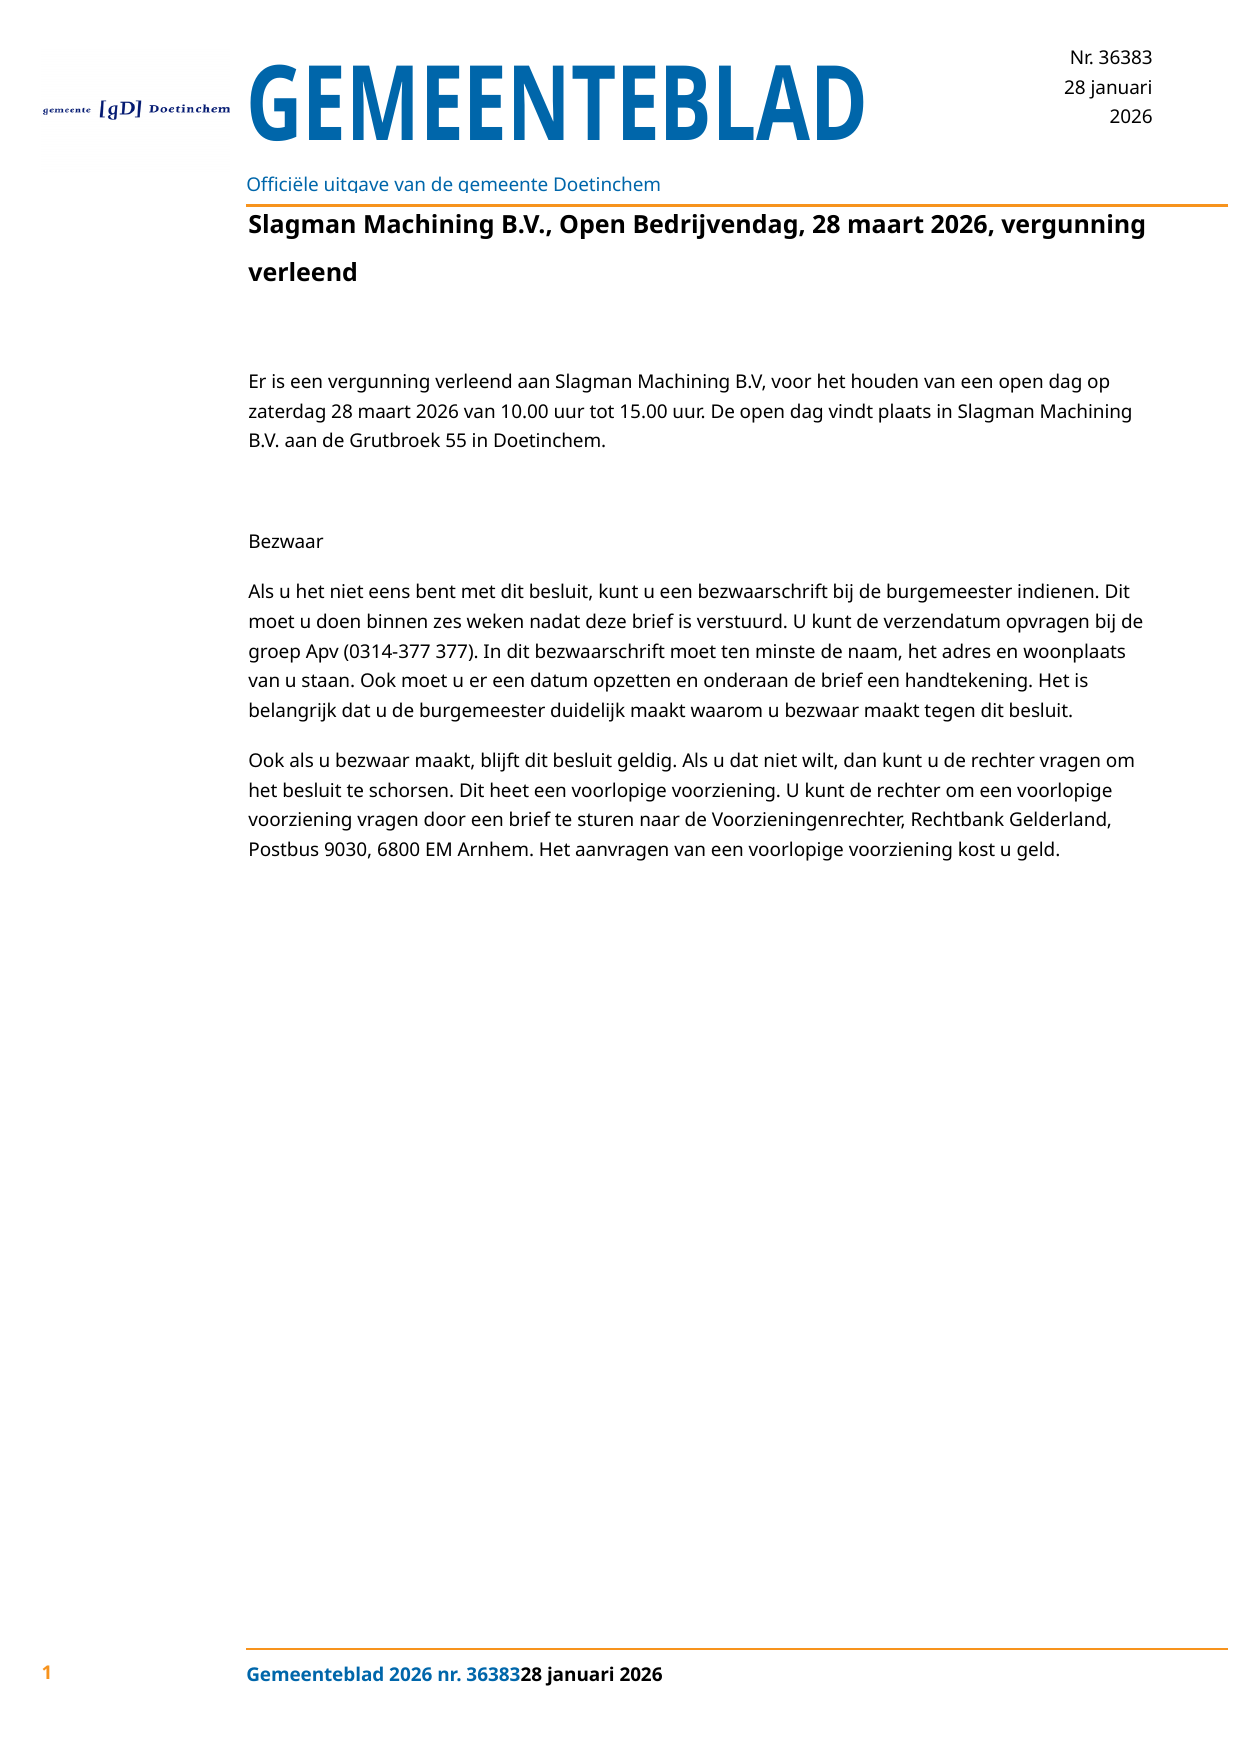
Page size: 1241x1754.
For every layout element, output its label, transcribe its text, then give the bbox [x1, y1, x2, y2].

text Slagman Machining B.V., Open Bedrijvendag, 28 maart 2026, vergunning verleend [248, 207, 1152, 288]
text Bezwaar [248, 528, 1152, 554]
picture [41, 47, 231, 172]
text Als u het niet eens bent met dit besluit, kunt u een bezwaarschrift bij de burgemeester indienen. Dit moet u doen binnen zes weken nadat deze brief is verstuurd. U kunt de verzendatum opvragen bij de groep Apv (0314-377 377). In dit bezwaarschrift moet ten minste de naam, het adres en woonplaats van u staan. Ook moet u er een datum opzetten en onderaan de brief een handtekening. Het is belangrijk dat u de burgemeester duidelijk maakt waarom u bezwaar maakt tegen dit besluit. [248, 579, 1152, 723]
text Ook als u bezwaar maakt, blijft dit besluit geldig. Als u dat niet wilt, dan kunt u de rechter vragen om het besluit te schorsen. Dit heet een voorlopige voorziening. U kunt de rechter om een voorlopige voorziening vragen door een brief te sturen naar de Voorzieningenrechter, Rechtbank Gelderland, Postbus 9030, 6800 EM Arnhem. Het aanvragen van een voorlopige voorziening kost u geld. [248, 747, 1152, 862]
text Er is een vergunning verleend aan Slagman Machining B.V, voor het houden van een open dag op zaterdag 28 maart 2026 van 10.00 uur tot 15.00 uur. De open dag vindt plaats in Slagman Machining B.V. aan de Grutbroek 55 in Doetinchem. [248, 368, 1152, 453]
